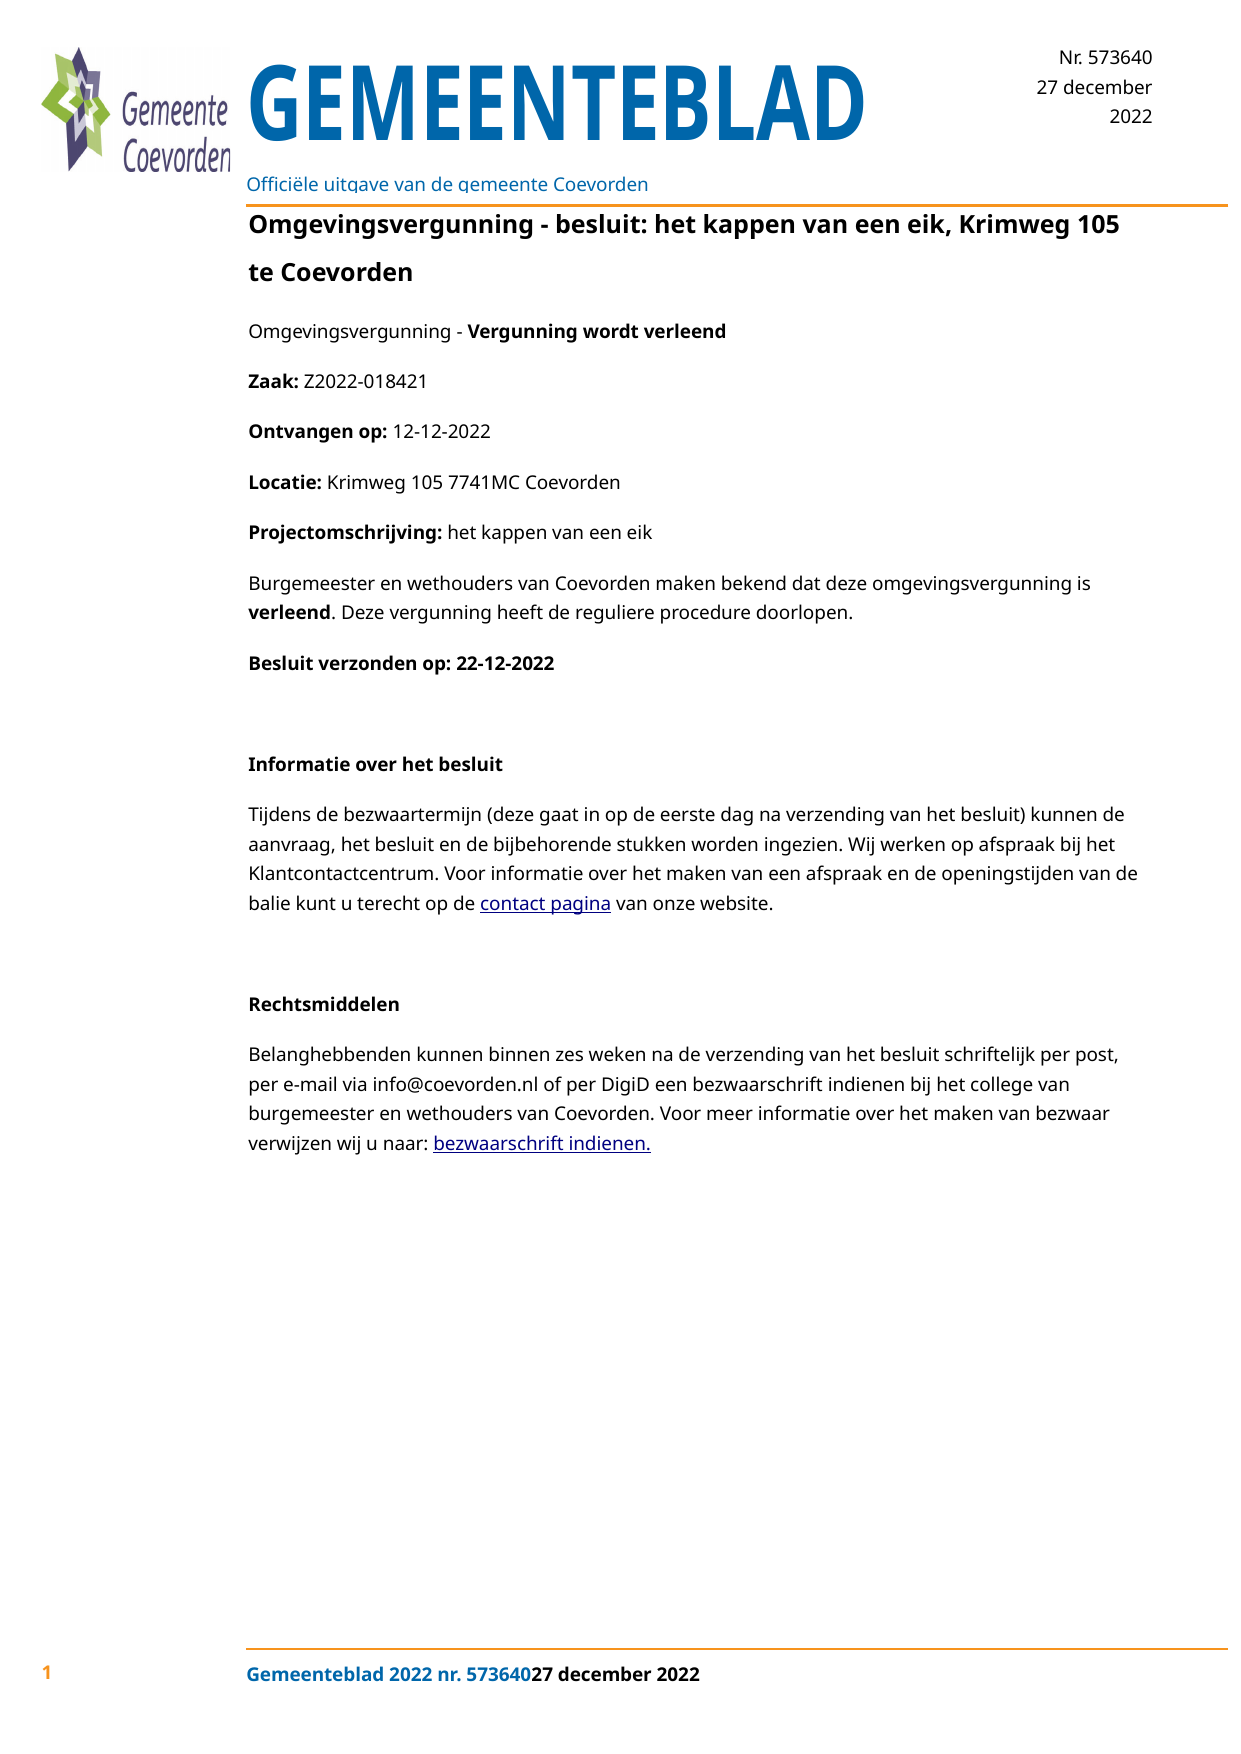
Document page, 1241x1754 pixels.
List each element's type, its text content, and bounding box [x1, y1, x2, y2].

text Tijdens de bezwaartermijn (deze gaat in op de eerste dag na verzending van het besluit) kunnen de aanvraag, het besluit en de bijbehorende stukken worden ingezien. Wij werken op afspraak bij het Klantcontactcentrum. Voor informatie over het maken van een afspraak en de openingstijden van de balie kunt u terecht op de contact pagina van onze website. [248, 801, 1152, 916]
text Belanghebbenden kunnen binnen zes weken na de verzending van het besluit schriftelijk per post, per e-mail via info@coevorden.nl of per DigiD een bezwaarschrift indienen bij het college van burgemeester en wethouders van Coevorden. Voor meer informatie over het maken van bezwaar verwijzen wij u naar: bezwaarschrift indienen. [248, 1041, 1152, 1156]
text Ontvangen op: 12-12-2022 [248, 419, 1152, 444]
text Rechtsmiddelen [248, 991, 1152, 1017]
text Zaak: Z2022-018421 [248, 368, 1152, 394]
text Informatie over het besluit [248, 751, 1152, 777]
text Projectomschrijving: het kappen van een eik [248, 519, 1152, 545]
text Burgemeester en wethouders van Coevorden maken bekend dat deze omgevingsvergunning is verleend. Deze vergunning heeft de reguliere procedure doorlopen. [248, 570, 1152, 625]
text Locatie: Krimweg 105 7741MC Coevorden [248, 469, 1152, 495]
picture [41, 47, 231, 172]
text Besluit verzonden op: 22-12-2022 [248, 650, 1152, 676]
text Omgevingsvergunning - Vergunning wordt verleend [248, 318, 1152, 344]
text Omgevingsvergunning - besluit: het kappen van een eik, Krimweg 105 te Coevorden [248, 207, 1152, 288]
